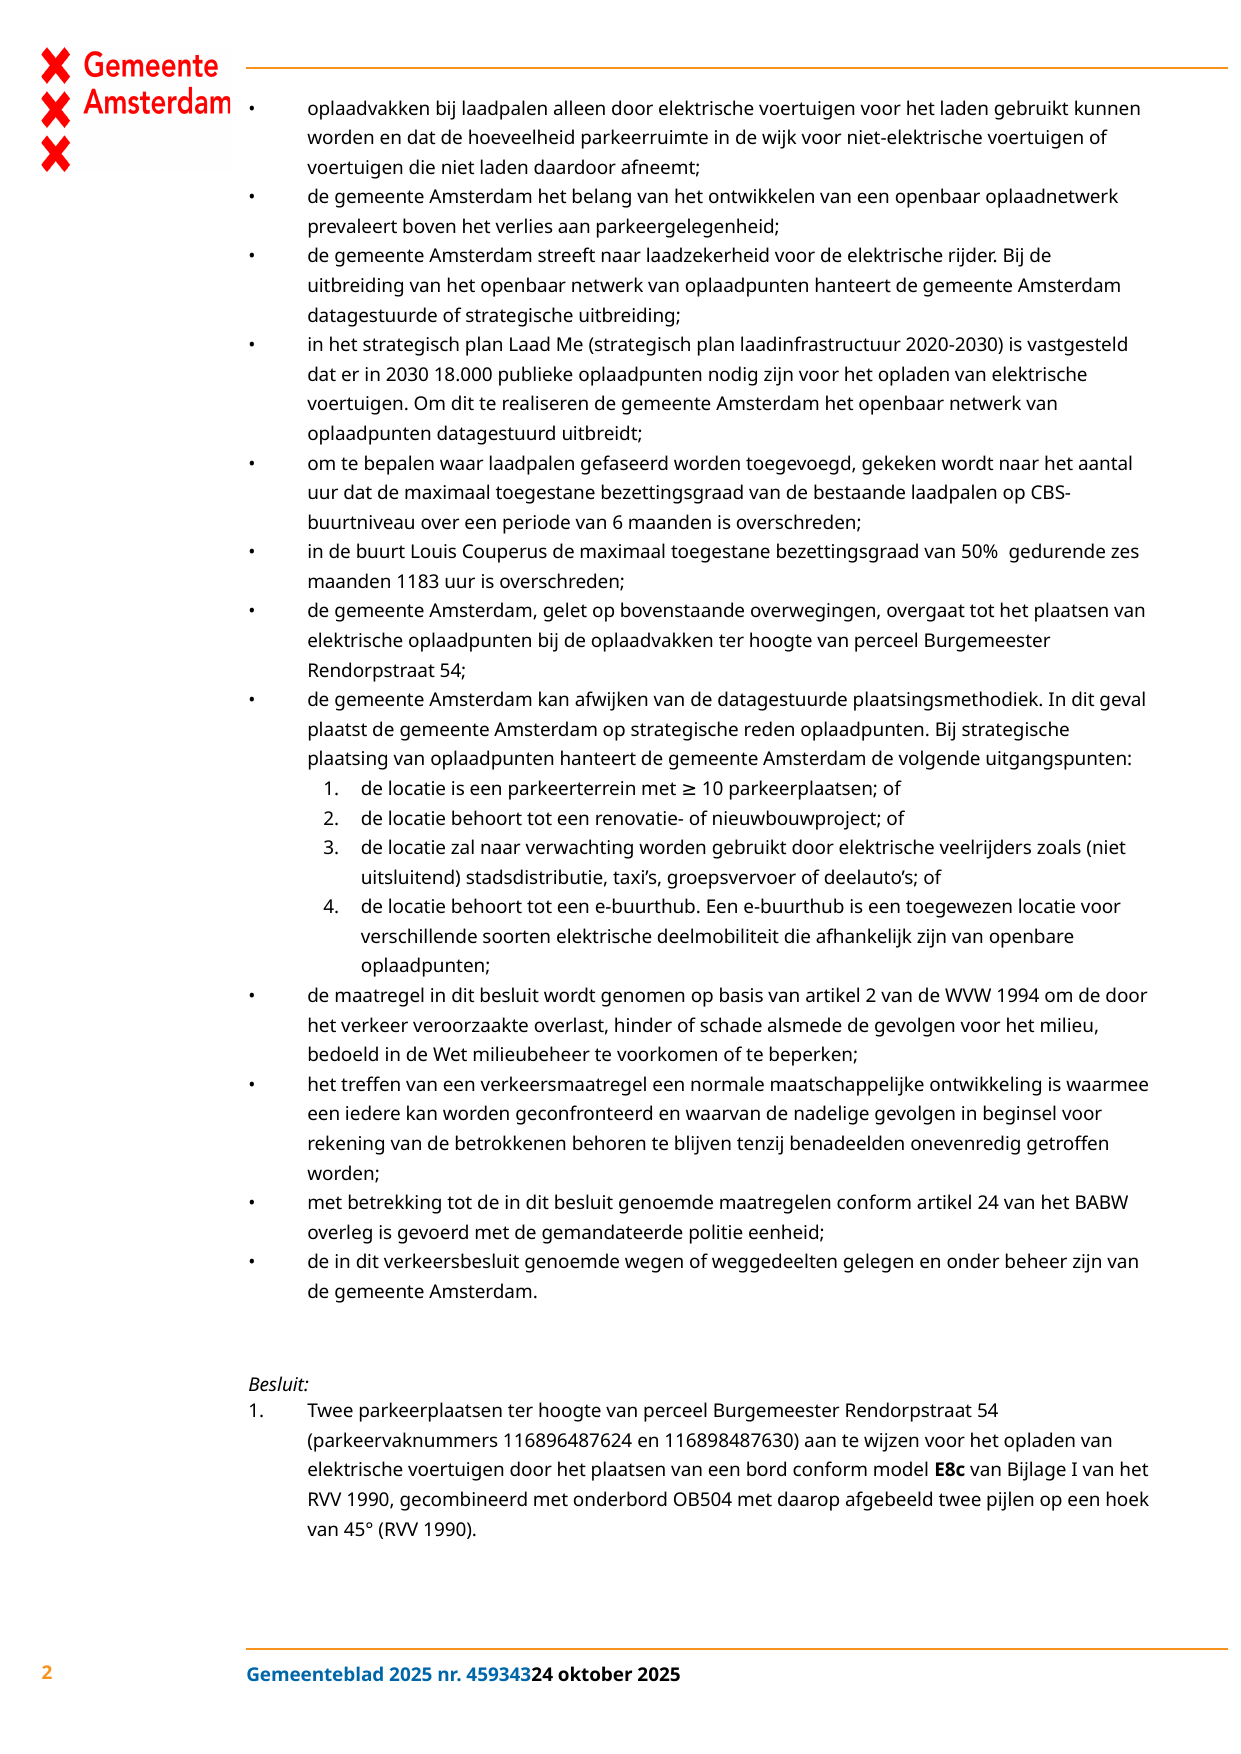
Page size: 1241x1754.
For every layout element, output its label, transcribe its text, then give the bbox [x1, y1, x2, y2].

list de locatie behoort tot een e-buurthub. Een e-buurthub is een toegewezen locatie voor verschillende soorten elektrische deelmobiliteit die afhankelijk zijn van openbare oplaadpunten; [323, 893, 1152, 978]
list de locatie behoort tot een renovatie- of nieuwbouwproject; of [323, 805, 1152, 831]
list de maatregel in dit besluit wordt genomen op basis van artikel 2 van de WVW 1994 om de door het verkeer veroorzaakte overlast, hinder of schade alsmede de gevolgen voor het milieu, bedoeld in de Wet milieubeheer te voorkomen of te beperken; [248, 982, 1152, 1067]
text Besluit: [248, 1372, 1152, 1397]
list in de buurt Louis Couperus de maximaal toegestane bezettingsgraad van 50% gedurende zes maanden 1183 uur is overschreden; [248, 538, 1152, 594]
list de in dit verkeersbesluit genoemde wegen of weggedeelten gelegen en onder beheer zijn van de gemeente Amsterdam. [248, 1248, 1152, 1304]
list de gemeente Amsterdam streeft naar laadzekerheid voor de elektrische rijder. Bij de uitbreiding van het openbaar netwerk van oplaadpunten hanteert de gemeente Amsterdam datagestuurde of strategische uitbreiding; [248, 243, 1152, 328]
list het treffen van een verkeersmaatregel een normale maatschappelijke ontwikkeling is waarmee een iedere kan worden geconfronteerd en waarvan de nadelige gevolgen in beginsel voor rekening van de betrokkenen behoren te blijven tenzij benadeelden onevenredig getroffen worden; [248, 1071, 1152, 1186]
list oplaadvakken bij laadpalen alleen door elektrische voertuigen voor het laden gebruikt kunnen worden en dat de hoeveelheid parkeerruimte in de wijk voor niet-elektrische voertuigen of voertuigen die niet laden daardoor afneemt; [248, 95, 1152, 180]
list de gemeente Amsterdam, gelet op bovenstaande overwegingen, overgaat tot het plaatsen van elektrische oplaadpunten bij de oplaadvakken ter hoogte van perceel Burgemeester Rendorpstraat 54; [248, 598, 1152, 683]
picture [41, 47, 231, 172]
list met betrekking tot de in dit besluit genoemde maatregelen conform artikel 24 van het BABW overleg is gevoerd met de gemandateerde politie eenheid; [248, 1189, 1152, 1245]
list de gemeente Amsterdam kan afwijken van de datagestuurde plaatsingsmethodiek. In dit geval plaatst de gemeente Amsterdam op strategische reden oplaadpunten. Bij strategische plaatsing van oplaadpunten hanteert de gemeente Amsterdam de volgende uitgangspunten: [248, 686, 1152, 771]
list in het strategisch plan Laad Me (strategisch plan laadinfrastructuur 2020-2030) is vastgesteld dat er in 2030 18.000 publieke oplaadpunten nodig zijn voor het opladen van elektrische voertuigen. Om dit te realiseren de gemeente Amsterdam het openbaar netwerk van oplaadpunten datagestuurd uitbreidt; [248, 331, 1152, 446]
list de gemeente Amsterdam het belang van het ontwikkelen van een openbaar oplaadnetwerk prevaleert boven het verlies aan parkeergelegenheid; [248, 183, 1152, 239]
list de locatie zal naar verwachting worden gebruikt door elektrische veelrijders zoals (niet uitsluitend) stadsdistributie, taxi’s, groepsvervoer of deelauto’s; of [323, 834, 1152, 890]
list om te bepalen waar laadpalen gefaseerd worden toegevoegd, gekeken wordt naar het aantal uur dat de maximaal toegestane bezettingsgraad van de bestaande laadpalen op CBS-buurtniveau over een periode van 6 maanden is overschreden; [248, 450, 1152, 535]
list de locatie is een parkeerterrein met ≥ 10 parkeerplaatsen; of [323, 775, 1152, 801]
list Twee parkeerplaatsen ter hoogte van perceel Burgemeester Rendorpstraat 54 (parkeervaknummers 116896487624 en 116898487630) aan te wijzen voor het opladen van elektrische voertuigen door het plaatsen van een bord conform model E8c van Bijlage I van het RVV 1990, gecombineerd met onderbord OB504 met daarop afgebeeld twee pijlen op een hoek van 45° (RVV 1990). [248, 1397, 1152, 1541]
